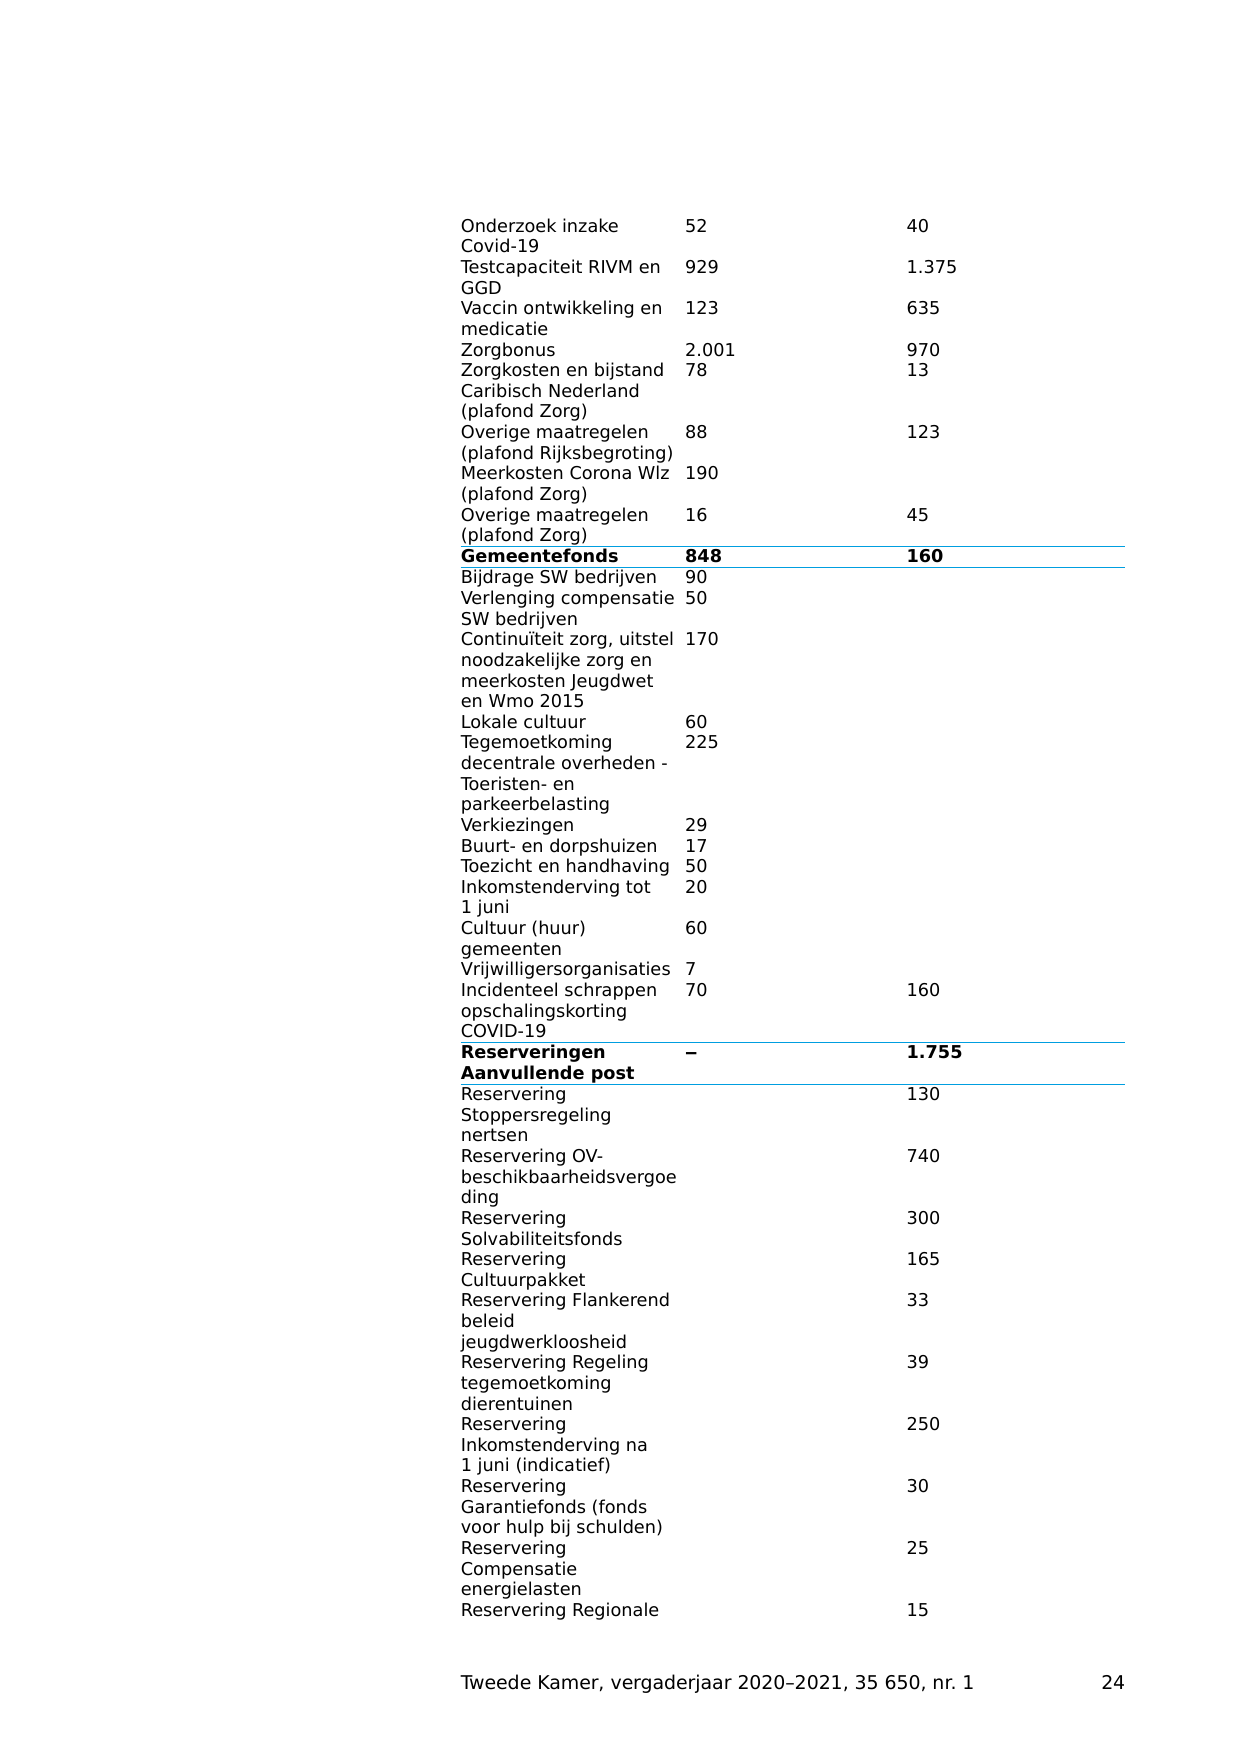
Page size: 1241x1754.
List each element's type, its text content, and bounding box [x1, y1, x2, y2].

table_cell Reservering Garantiefonds (fonds voor hulp bij schulden) [461, 1476, 682, 1538]
table_cell [904, 836, 1125, 856]
table_cell [904, 959, 1125, 980]
table_cell [682, 1290, 903, 1352]
table_cell Reservering Solvabiliteitsfonds [461, 1208, 682, 1249]
table_cell Reservering Stoppersregeling nertsen [461, 1085, 682, 1146]
table_cell 20 [682, 877, 903, 918]
table_cell 250 [904, 1414, 1125, 1476]
table_cell 300 [904, 1208, 1125, 1249]
table_cell [904, 588, 1125, 629]
table_cell 225 [682, 733, 903, 815]
table_cell 970 [904, 340, 1125, 360]
table_cell Bijdrage SW bedrijven [461, 568, 682, 588]
table_cell [682, 1600, 903, 1620]
table_cell Reserveringen Aanvullende post [461, 1043, 682, 1083]
table_cell Gemeentefonds [461, 547, 682, 567]
table_cell Overige maatregelen (plafond Rijksbegroting) [461, 422, 682, 463]
table_cell 17 [682, 836, 903, 856]
table_cell 7 [682, 959, 903, 980]
table_cell 50 [682, 856, 903, 877]
table_cell [904, 568, 1125, 588]
table_cell 30 [904, 1476, 1125, 1538]
table_cell Lokale cultuur [461, 712, 682, 732]
table_cell [904, 733, 1125, 815]
table_cell Onderzoek inzake Covid-19 [461, 216, 682, 257]
table_cell 16 [682, 505, 903, 546]
table_cell 165 [904, 1249, 1125, 1290]
table_cell 170 [682, 629, 903, 712]
table_cell 78 [682, 360, 903, 422]
table_cell 40 [904, 216, 1125, 257]
table_cell 1.755 [904, 1043, 1125, 1083]
table_cell [904, 712, 1125, 732]
table_cell Zorgbonus [461, 340, 682, 360]
table_cell 70 [682, 980, 903, 1042]
table_cell 848 [682, 547, 903, 567]
table_cell Incidenteel schrappen opschalingskorting COVID-19 [461, 980, 682, 1042]
table_cell [904, 463, 1125, 504]
table_cell [904, 918, 1125, 959]
table_cell [682, 1208, 903, 1249]
table_cell 1.375 [904, 257, 1125, 298]
table_cell Vaccin ontwikkeling en medicatie [461, 298, 682, 339]
table_cell Buurt- en dorpshuizen [461, 836, 682, 856]
table_cell 123 [682, 298, 903, 339]
table_cell [904, 877, 1125, 918]
table_cell Continuïteit zorg, uitstel noodzakelijke zorg en meerkosten Jeugdwet en Wmo 2015 [461, 629, 682, 712]
table_cell Reservering Regionale [461, 1600, 682, 1620]
table_cell Verlenging compensatie SW bedrijven [461, 588, 682, 629]
table_cell Inkomstenderving tot 1 juni [461, 877, 682, 918]
table_cell [904, 629, 1125, 712]
table_cell 45 [904, 505, 1125, 546]
table_cell [682, 1085, 903, 1146]
table_cell [904, 856, 1125, 877]
table_header Tabel 1.1 Uitgaven relevant voor EMU-saldo [461, 191, 1125, 216]
table_cell 25 [904, 1538, 1125, 1600]
table_cell Overige maatregelen (plafond Zorg) [461, 505, 682, 546]
table_cell 52 [682, 216, 903, 257]
table_cell [682, 1538, 903, 1600]
table_cell Cultuur (huur) gemeenten [461, 918, 682, 959]
table_cell 39 [904, 1352, 1125, 1414]
table_cell Zorgkosten en bijstand Caribisch Nederland (plafond Zorg) [461, 360, 682, 422]
table_cell 123 [904, 422, 1125, 463]
table_cell Reservering Inkomstenderving na 1 juni (indicatief) [461, 1414, 682, 1476]
table_cell 2.001 [682, 340, 903, 360]
table_cell Vrijwilligersorganisaties [461, 959, 682, 980]
table_cell 90 [682, 568, 903, 588]
table_cell [682, 1249, 903, 1290]
table_cell Reservering Cultuurpakket [461, 1249, 682, 1290]
table_cell [682, 1476, 903, 1538]
table_cell 929 [682, 257, 903, 298]
table_cell 13 [904, 360, 1125, 422]
table_cell 740 [904, 1146, 1125, 1208]
table_cell Testcapaciteit RIVM en GGD [461, 257, 682, 298]
table_cell [904, 815, 1125, 836]
table_cell [682, 1414, 903, 1476]
table_cell 29 [682, 815, 903, 836]
table_cell 130 [904, 1085, 1125, 1146]
table_cell Toezicht en handhaving [461, 856, 682, 877]
table_cell Reservering Compensatie energielasten [461, 1538, 682, 1600]
table_cell Reservering Regeling tegemoetkoming dierentuinen [461, 1352, 682, 1414]
table_cell Tegemoetkoming decentrale overheden - Toeristen- en parkeerbelasting [461, 733, 682, 815]
table_cell 60 [682, 918, 903, 959]
table_cell 635 [904, 298, 1125, 339]
table_cell 88 [682, 422, 903, 463]
table_cell Reservering Flankerend beleid jeugdwerkloosheid [461, 1290, 682, 1352]
table_cell 160 [904, 547, 1125, 567]
table_cell 15 [904, 1600, 1125, 1620]
table_cell Reservering OV-beschikbaarheidsvergoeding [461, 1146, 682, 1208]
table_cell 50 [682, 588, 903, 629]
table_cell 33 [904, 1290, 1125, 1352]
table_cell 190 [682, 463, 903, 504]
table_cell [682, 1352, 903, 1414]
table_cell ‒ [682, 1043, 903, 1083]
table_cell 160 [904, 980, 1125, 1042]
table_cell [682, 1146, 903, 1208]
table_cell 60 [682, 712, 903, 732]
table_cell Meerkosten Corona Wlz (plafond Zorg) [461, 463, 682, 504]
table_cell Verkiezingen [461, 815, 682, 836]
